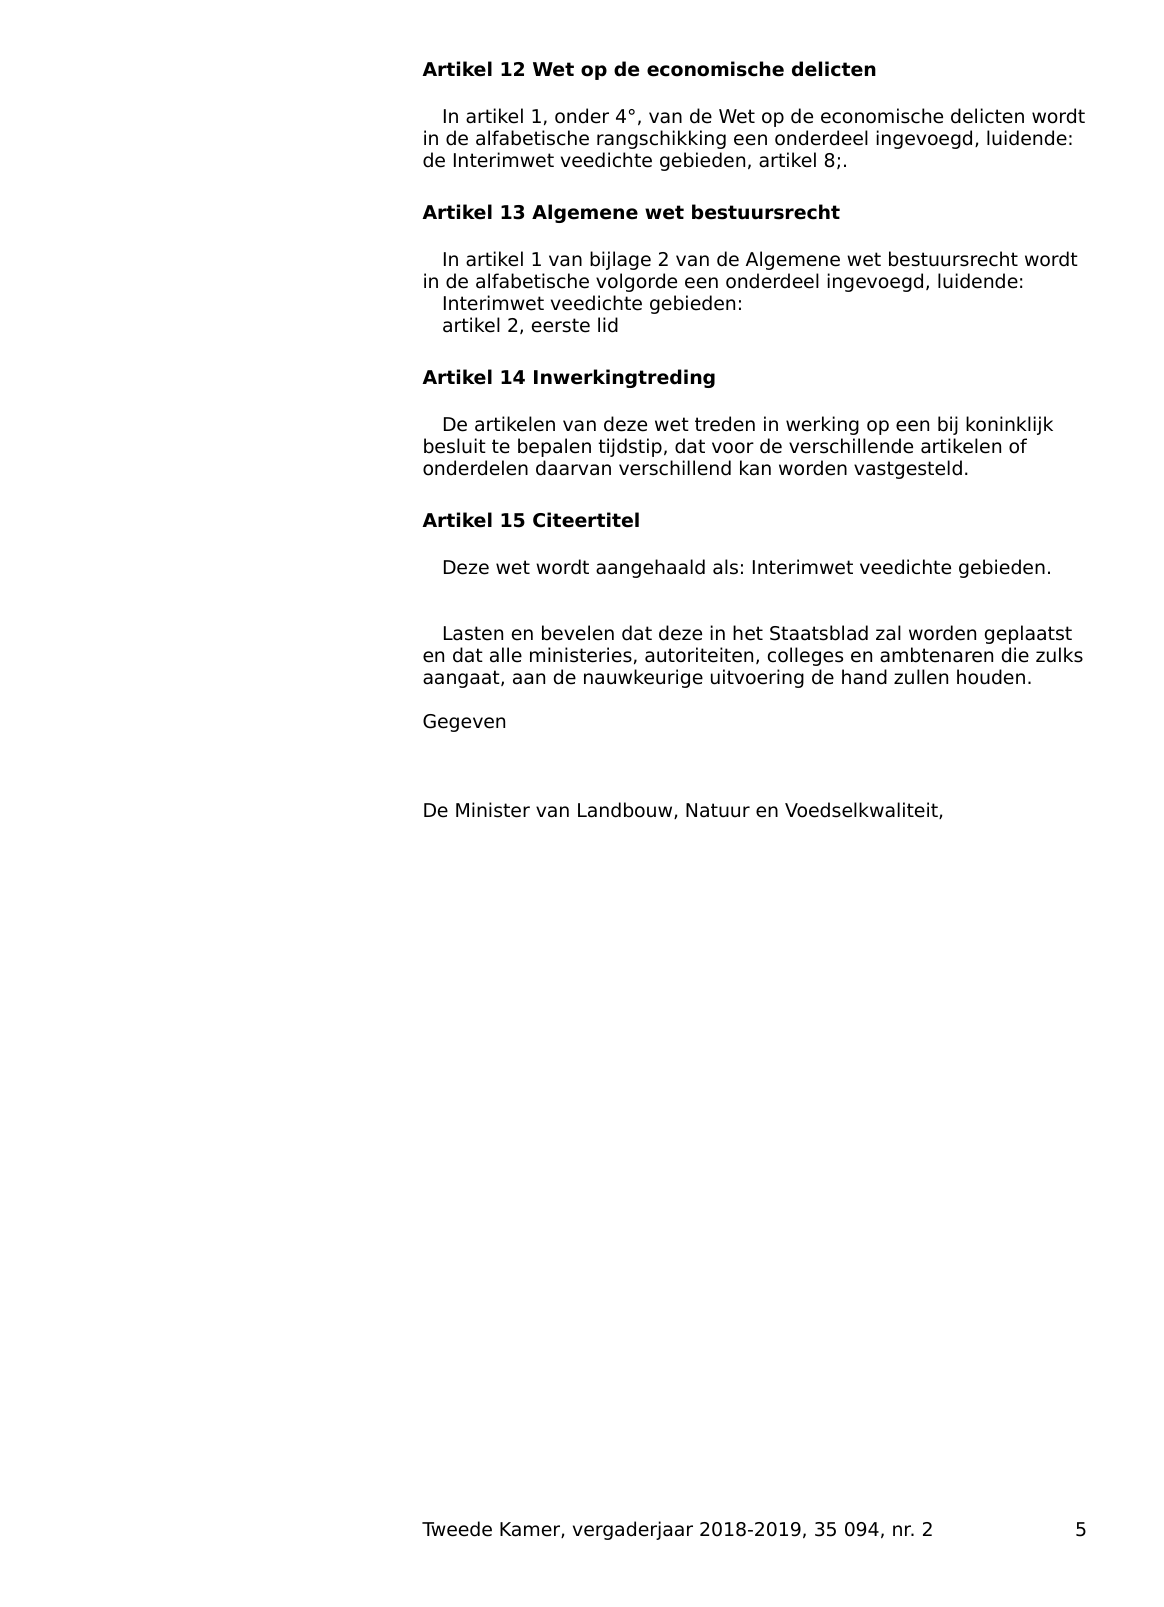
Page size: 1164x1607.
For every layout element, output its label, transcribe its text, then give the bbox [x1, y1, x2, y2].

text De artikelen van deze wet treden in werking op een bij koninklijk besluit te bepalen tijdstip, dat voor de verschillende artikelen of onderdelen daarvan verschillend kan worden vastgesteld. [422, 414, 1087, 480]
subtitle Artikel 13 Algemene wet bestuursrecht [422, 202, 1087, 224]
text artikel 2, eerste lid [422, 315, 1087, 337]
subtitle Artikel 12 Wet op de economische delicten [422, 59, 1087, 81]
text In artikel 1, onder 4°, van de Wet op de economische delicten wordt in de alfabetische rangschikking een onderdeel ingevoegd, luidende: de Interimwet veedichte gebieden, artikel 8;. [422, 106, 1087, 172]
subtitle Artikel 15 Citeertitel [422, 510, 1087, 532]
text In artikel 1 van bijlage 2 van de Algemene wet bestuursrecht wordt in de alfabetische volgorde een onderdeel ingevoegd, luidende: [422, 249, 1087, 293]
text Interimwet veedichte gebieden: [422, 293, 1087, 315]
subtitle Artikel 14 Inwerkingtreding [422, 367, 1087, 389]
text Lasten en bevelen dat deze in het Staatsblad zal worden geplaatst en dat alle ministeries, autoriteiten, colleges en ambtenaren die zulks aangaat, aan de nauwkeurige uitvoering de hand zullen houden. [422, 623, 1087, 689]
text De Minister van Landbouw, Natuur en Voedselkwaliteit, [422, 800, 1087, 822]
text Deze wet wordt aangehaald als: Interimwet veedichte gebieden. [422, 557, 1087, 579]
text Gegeven [422, 711, 1087, 733]
